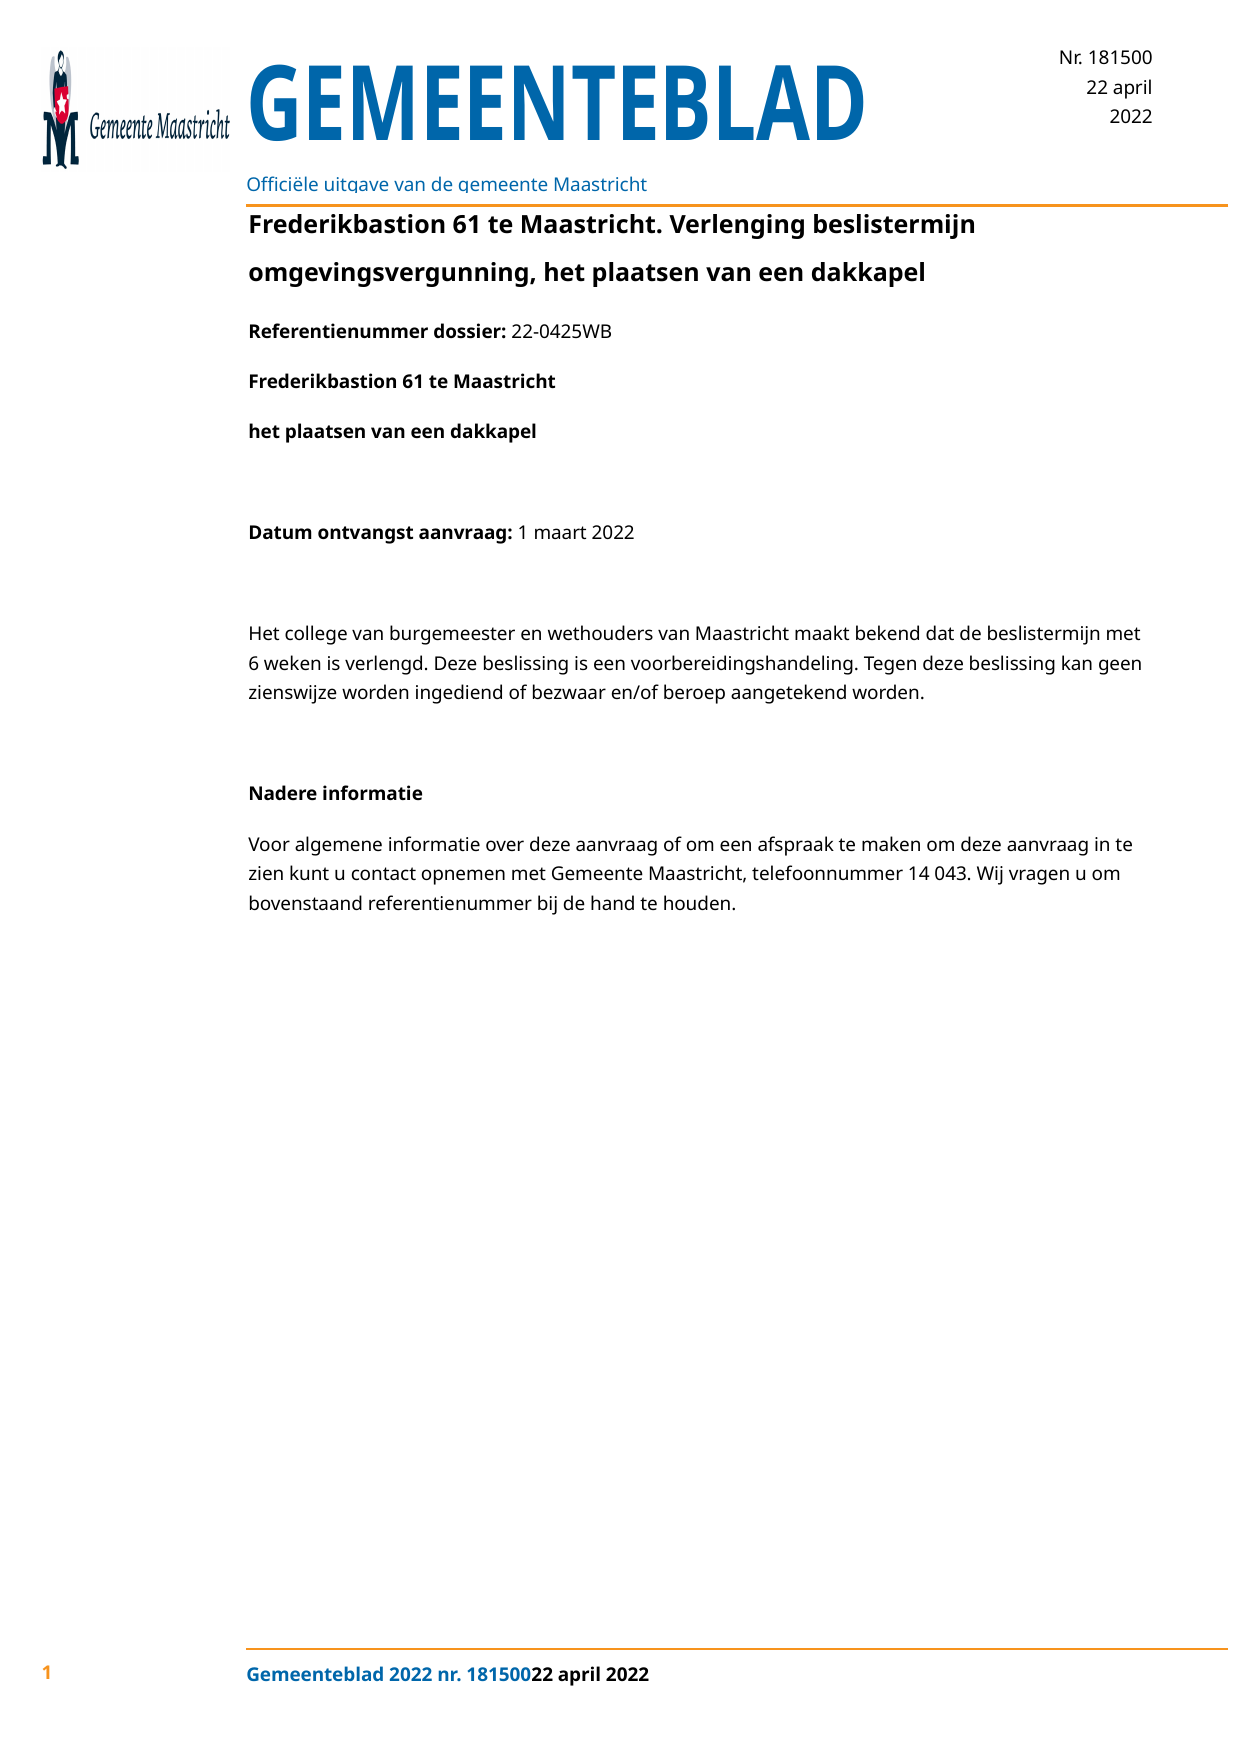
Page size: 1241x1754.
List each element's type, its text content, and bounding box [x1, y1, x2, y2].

text Frederikbastion 61 te Maastricht. Verlenging beslistermijn omgevingsvergunning, het plaatsen van een dakkapel [248, 207, 1152, 288]
text Frederikbastion 61 te Maastricht [248, 368, 1152, 394]
picture [41, 47, 231, 172]
text Datum ontvangst aanvraag: 1 maart 2022 [248, 519, 1152, 545]
text Referentienummer dossier: 22-0425WB [248, 318, 1152, 344]
text Voor algemene informatie over deze aanvraag of om een afspraak te maken om deze aanvraag in te zien kunt u contact opnemen met Gemeente Maastricht, telefoonnummer 14 043. Wij vragen u om bovenstaand referentienummer bij de hand te houden. [248, 831, 1152, 916]
text het plaatsen van een dakkapel [248, 419, 1152, 444]
text Nadere informatie [248, 780, 1152, 806]
text Het college van burgemeester en wethouders van Maastricht maakt bekend dat de beslistermijn met 6 weken is verlengd. Deze beslissing is een voorbereidingshandeling. Tegen deze beslissing kan geen zienswijze worden ingediend of bezwaar en/of beroep aangetekend worden. [248, 620, 1152, 705]
